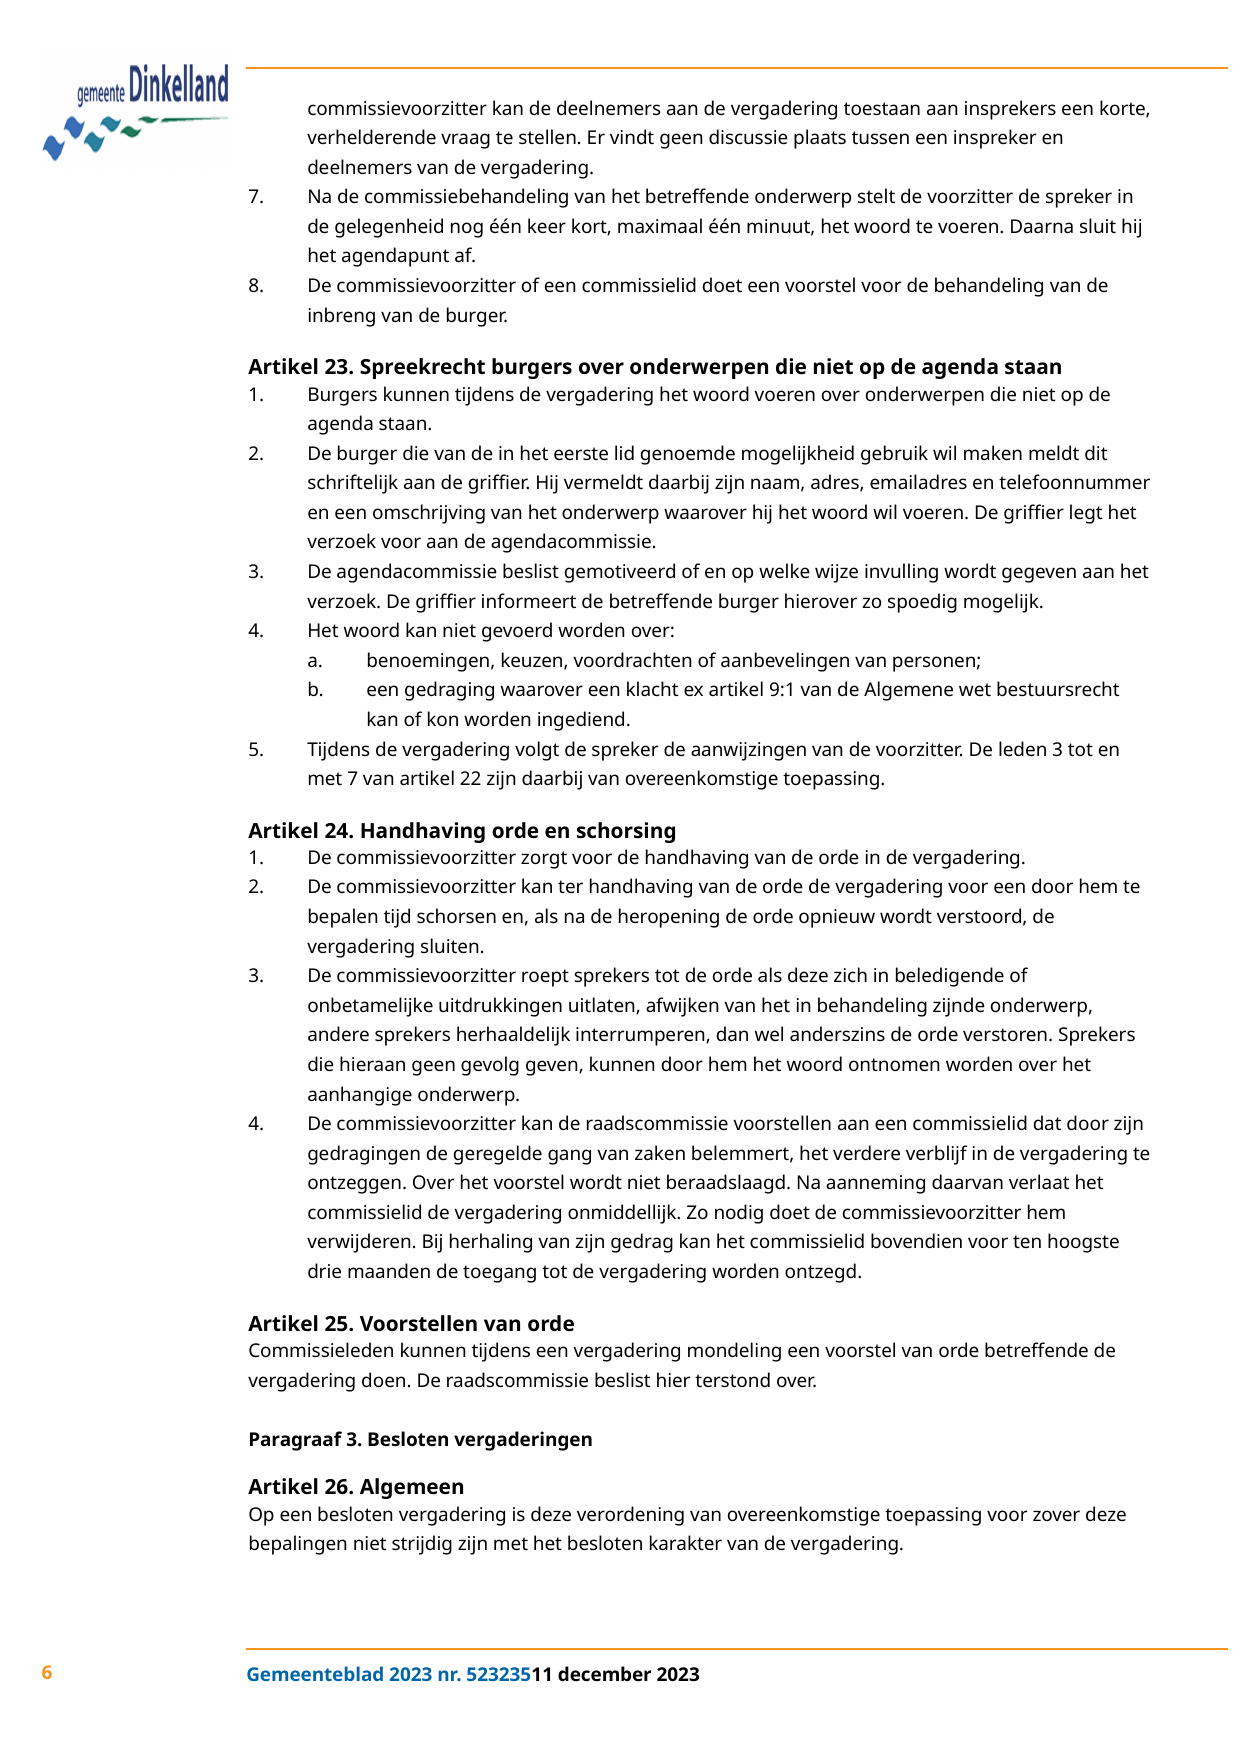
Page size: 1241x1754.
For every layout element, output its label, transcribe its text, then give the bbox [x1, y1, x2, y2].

list Het woord kan niet gevoerd worden over: [248, 617, 1152, 643]
list een gedraging waarover een klacht ex artikel 9:1 van de Algemene wet bestuursrecht kan of kon worden ingediend. [307, 677, 1152, 732]
list benoemingen, keuzen, voordrachten of aanbevelingen van personen; [307, 647, 1152, 673]
list De commissievoorzitter roept sprekers tot de orde als deze zich in beledigende of onbetamelijke uitdrukkingen uitlaten, afwijken van het in behandeling zijnde onderwerp, andere sprekers herhaaldelijk interrumperen, dan wel anderszins de orde verstoren. Sprekers die hieraan geen gevolg geven, kunnen door hem het woord ontnomen worden over het aanhangige onderwerp. [248, 962, 1152, 1107]
list Na de commissiebehandeling van het betreffende onderwerp stelt de voorzitter de spreker in de gelegenheid nog één keer kort, maximaal één minuut, het woord te voeren. Daarna sluit hij het agendapunt af. [248, 183, 1152, 268]
list Burgers kunnen tijdens de vergadering het woord voeren over onderwerpen die niet op de agenda staan. [248, 381, 1152, 436]
text Artikel 25. Voorstellen van orde [248, 1309, 1152, 1337]
text Artikel 23. Spreekrecht burgers over onderwerpen die niet op de agenda staan [248, 352, 1152, 381]
list De burger die van de in het eerste lid genoemde mogelijkheid gebruik wil maken meldt dit schriftelijk aan de griffier. Hij vermeldt daarbij zijn naam, adres, emailadres en telefoonnummer en een omschrijving van het onderwerp waarover hij het woord wil voeren. De griffier legt het verzoek voor aan de agendacommissie. [248, 440, 1152, 554]
list De agendacommissie beslist gemotiveerd of en op welke wijze invulling wordt gegeven aan het verzoek. De griffier informeert de betreffende burger hierover zo spoedig mogelijk. [248, 558, 1152, 613]
text Commissieleden kunnen tijdens een vergadering mondeling een voorstel van orde betreffende de vergadering doen. De raadscommissie beslist hier terstond over. [248, 1337, 1152, 1392]
list De commissievoorzitter kan de raadscommissie voorstellen aan een commissielid dat door zijn gedragingen de geregelde gang van zaken belemmert, het verdere verblijf in de vergadering te ontzeggen. Over het voorstel wordt niet beraadslaagd. Na aanneming daarvan verlaat het commissielid de vergadering onmiddellijk. Zo nodig doet de commissievoorzitter hem verwijderen. Bij herhaling van zijn gedrag kan het commissielid bovendien voor ten hoogste drie maanden de toegang tot de vergadering worden ontzegd. [248, 1110, 1152, 1284]
list Tijdens de vergadering volgt de spreker de aanwijzingen van de voorzitter. De leden 3 tot en met 7 van artikel 22 zijn daarbij van overeenkomstige toepassing. [248, 736, 1152, 791]
list De commissievoorzitter kan ter handhaving van de orde de vergadering voor een door hem te bepalen tijd schorsen en, als na de heropening de orde opnieuw wordt verstoord, de vergadering sluiten. [248, 874, 1152, 959]
text Artikel 24. Handhaving orde en schorsing [248, 816, 1152, 844]
text Paragraaf 3. Besloten vergaderingen [248, 1426, 1152, 1452]
list De commissievoorzitter of een commissielid doet een voorstel voor de behandeling van de inbreng van de burger. [248, 272, 1152, 328]
picture [41, 47, 231, 172]
list commissievoorzitter kan de deelnemers aan de vergadering toestaan aan insprekers een korte, verhelderende vraag te stellen. Er vindt geen discussie plaats tussen een inspreker en deelnemers van de vergadering. [248, 95, 1152, 180]
list De commissievoorzitter zorgt voor de handhaving van de orde in de vergadering. [248, 844, 1152, 870]
text Op een besloten vergadering is deze verordening van overeenkomstige toepassing voor zover deze bepalingen niet strijdig zijn met het besloten karakter van de vergadering. [248, 1501, 1152, 1556]
text Artikel 26. Algemeen [248, 1472, 1152, 1501]
